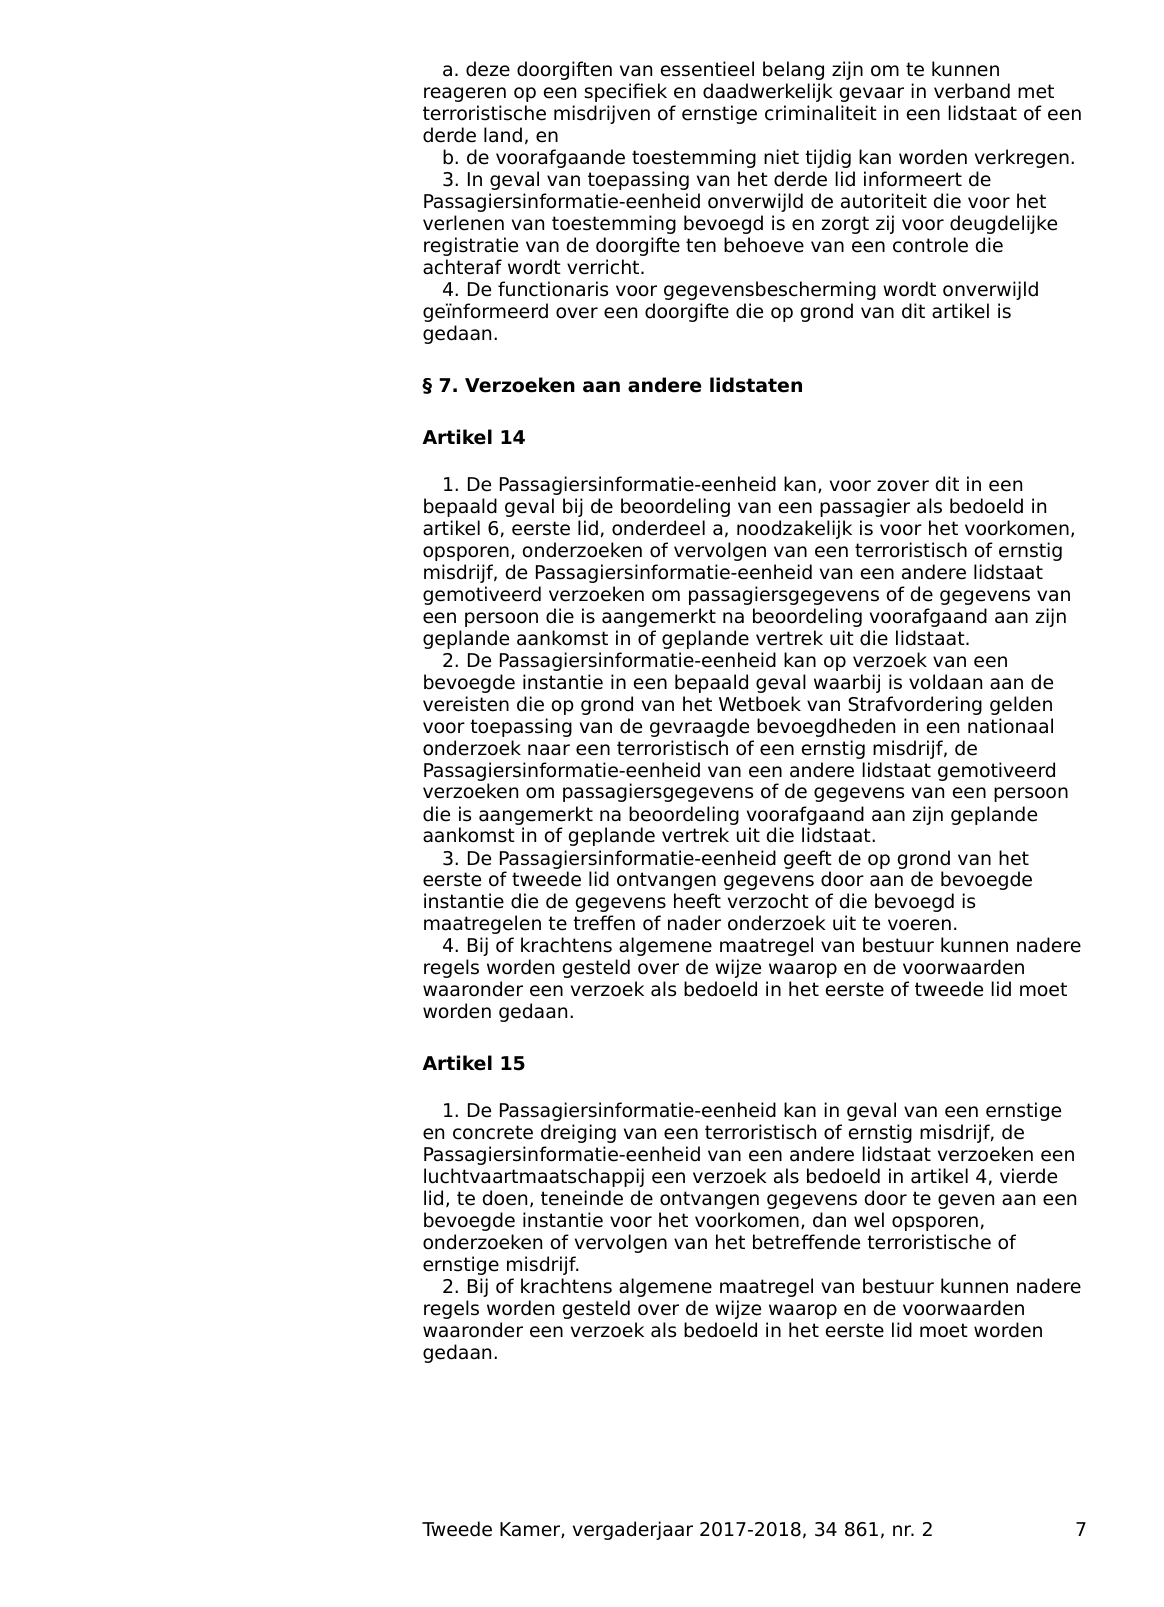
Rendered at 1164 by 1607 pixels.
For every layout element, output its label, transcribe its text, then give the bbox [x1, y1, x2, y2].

text 2. Bij of krachtens algemene maatregel van bestuur kunnen nadere regels worden gesteld over de wijze waarop en de voorwaarden waaronder een verzoek als bedoeld in het eerste lid moet worden gedaan. [422, 1276, 1087, 1364]
subtitle Artikel 15 [422, 1053, 1087, 1075]
text b. de voorafgaande toestemming niet tijdig kan worden verkregen. [422, 147, 1087, 169]
subtitle § 7. Verzoeken aan andere lidstaten [422, 375, 1087, 397]
text 3. In geval van toepassing van het derde lid informeert de Passagiersinformatie-eenheid onverwijld de autoriteit die voor het verlenen van toestemming bevoegd is en zorgt zij voor deugdelijke registratie van de doorgifte ten behoeve van een controle die achteraf wordt verricht. [422, 169, 1087, 279]
text 1. De Passagiersinformatie-eenheid kan in geval van een ernstige en concrete dreiging van een terroristisch of ernstig misdrijf, de Passagiersinformatie-eenheid van een andere lidstaat verzoeken een luchtvaartmaatschappij een verzoek als bedoeld in artikel 4, vierde lid, te doen, teneinde de ontvangen gegevens door te geven aan een bevoegde instantie voor het voorkomen, dan wel opsporen, onderzoeken of vervolgen van het betreffende terroristische of ernstige misdrijf. [422, 1100, 1087, 1276]
text 4. Bij of krachtens algemene maatregel van bestuur kunnen nadere regels worden gesteld over de wijze waarop en de voorwaarden waaronder een verzoek als bedoeld in het eerste of tweede lid moet worden gedaan. [422, 935, 1087, 1023]
subtitle Artikel 14 [422, 427, 1087, 449]
text 3. De Passagiersinformatie-eenheid geeft de op grond van het eerste of tweede lid ontvangen gegevens door aan de bevoegde instantie die de gegevens heeft verzocht of die bevoegd is maatregelen te treffen of nader onderzoek uit te voeren. [422, 847, 1087, 935]
text 2. De Passagiersinformatie-eenheid kan op verzoek van een bevoegde instantie in een bepaald geval waarbij is voldaan aan de vereisten die op grond van het Wetboek van Strafvordering gelden voor toepassing van de gevraagde bevoegdheden in een nationaal onderzoek naar een terroristisch of een ernstig misdrijf, de Passagiersinformatie-eenheid van een andere lidstaat gemotiveerd verzoeken om passagiersgegevens of de gegevens van een persoon die is aangemerkt na beoordeling voorafgaand aan zijn geplande aankomst in of geplande vertrek uit die lidstaat. [422, 649, 1087, 847]
text 4. De functionaris voor gegevensbescherming wordt onverwijld geïnformeerd over een doorgifte die op grond van dit artikel is gedaan. [422, 279, 1087, 345]
text a. deze doorgiften van essentieel belang zijn om te kunnen reageren op een specifiek en daadwerkelijk gevaar in verband met terroristische misdrijven of ernstige criminaliteit in een lidstaat of een derde land, en [422, 59, 1087, 147]
text 1. De Passagiersinformatie-eenheid kan, voor zover dit in een bepaald geval bij de beoordeling van een passagier als bedoeld in artikel 6, eerste lid, onderdeel a, noodzakelijk is voor het voorkomen, opsporen, onderzoeken of vervolgen van een terroristisch of ernstig misdrijf, de Passagiersinformatie-eenheid van een andere lidstaat gemotiveerd verzoeken om passagiersgegevens of de gegevens van een persoon die is aangemerkt na beoordeling voorafgaand aan zijn geplande aankomst in of geplande vertrek uit die lidstaat. [422, 474, 1087, 649]
